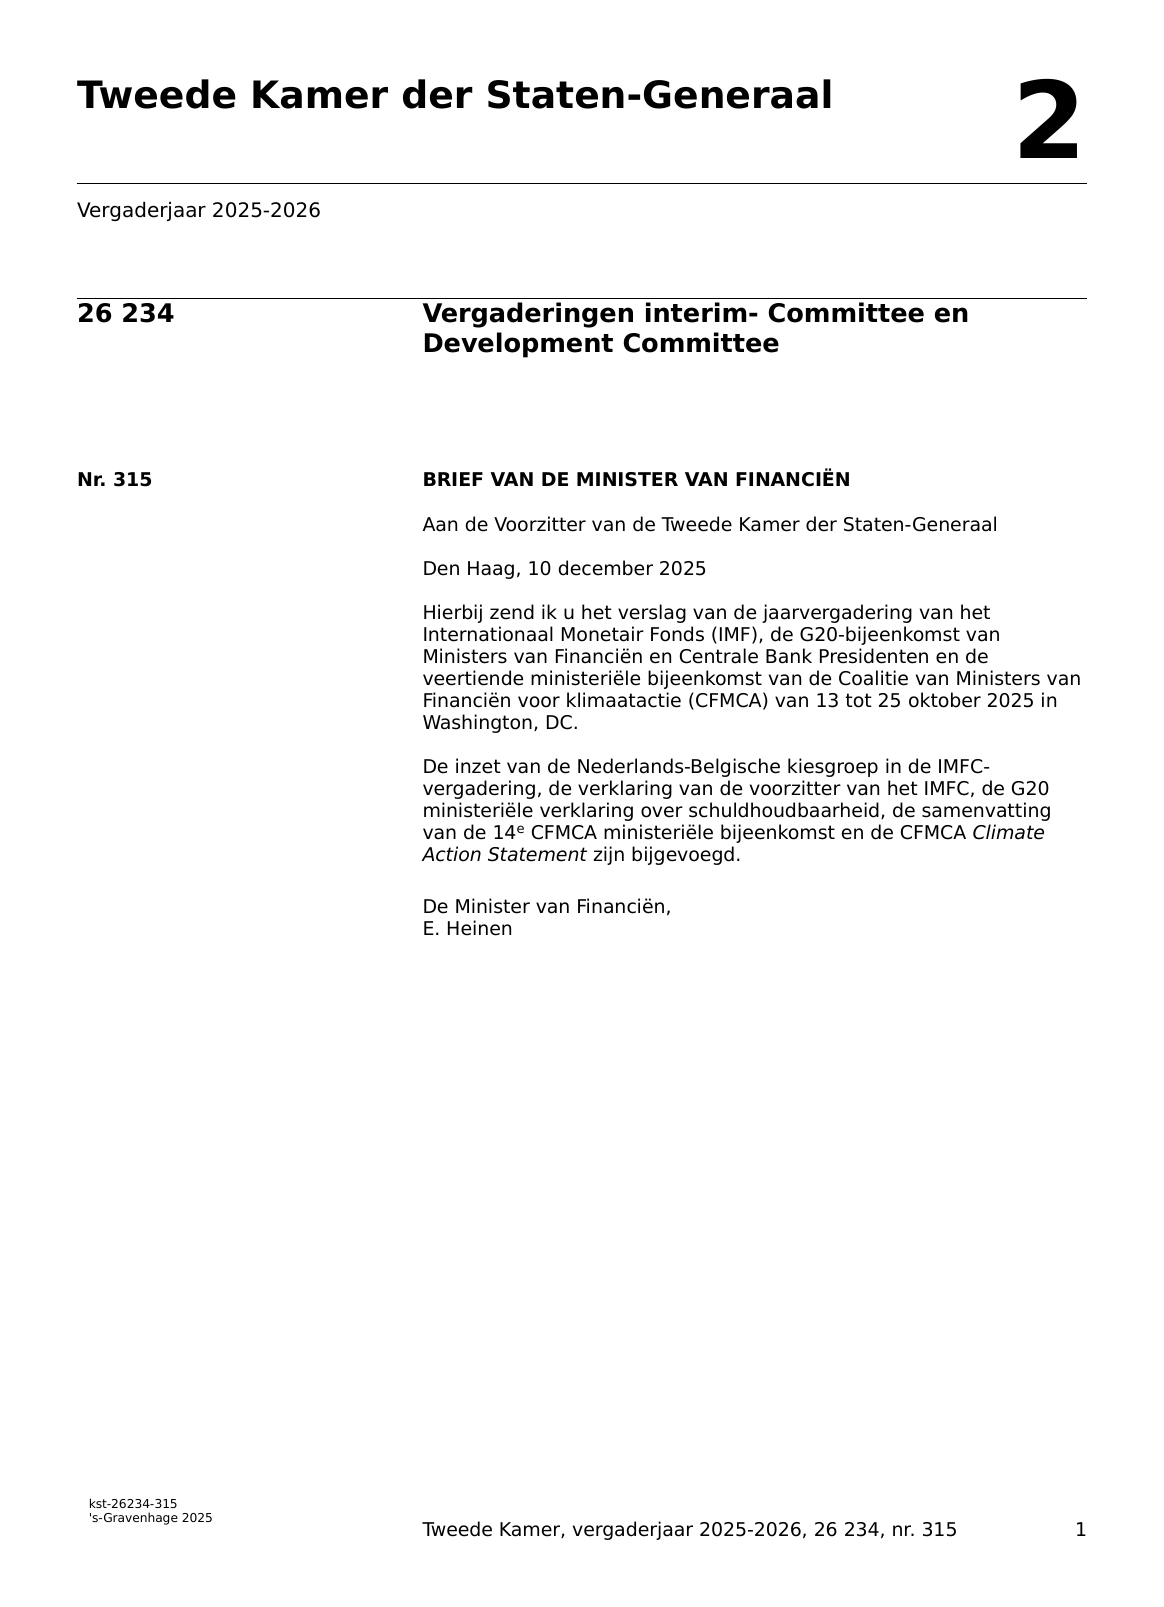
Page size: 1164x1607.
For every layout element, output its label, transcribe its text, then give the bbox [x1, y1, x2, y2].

table_cell Vergaderjaar 2025-2026 [77, 184, 1087, 298]
text Aan de Voorzitter van de Tweede Kamer der Staten-Generaal [422, 513, 1087, 536]
text Hierbij zend ik u het verslag van de jaarvergadering van het Internationaal Monetair Fonds (IMF), de G20-bijeenkomst van Ministers van Financiën en Centrale Bank Presidenten en de veertiende ministeriële bijeenkomst van de Coalitie van Ministers van Financiën voor klimaatactie (CFMCA) van 13 tot 25 oktober 2025 in Washington, DC. [422, 602, 1087, 734]
table_header Tweede Kamer der Staten-Generaal [77, 59, 886, 183]
subtitle 26 234 Vergaderingen interim- Committee en Development Committee [77, 299, 1087, 358]
text Den Haag, 10 december 2025 [422, 558, 1087, 580]
table_header 2 [886, 59, 1087, 183]
text kst-26234-315 [88, 1497, 323, 1511]
text 's-Gravenhage 2025 [88, 1511, 323, 1525]
text De Minister van Financiën, E. Heinen [422, 896, 1087, 940]
text De inzet van de Nederlands-Belgische kiesgroep in de IMFC-vergadering, de verklaring van de voorzitter van het IMFC, de G20 ministeriële verklaring over schuldhoudbaarheid, de samenvatting van de 14e CFMCA ministeriële bijeenkomst en de CFMCA Climate Action Statement zijn bijgevoegd. [422, 756, 1087, 866]
subtitle Nr. 315 BRIEF VAN DE MINISTER VAN FINANCIËN [77, 469, 1087, 491]
